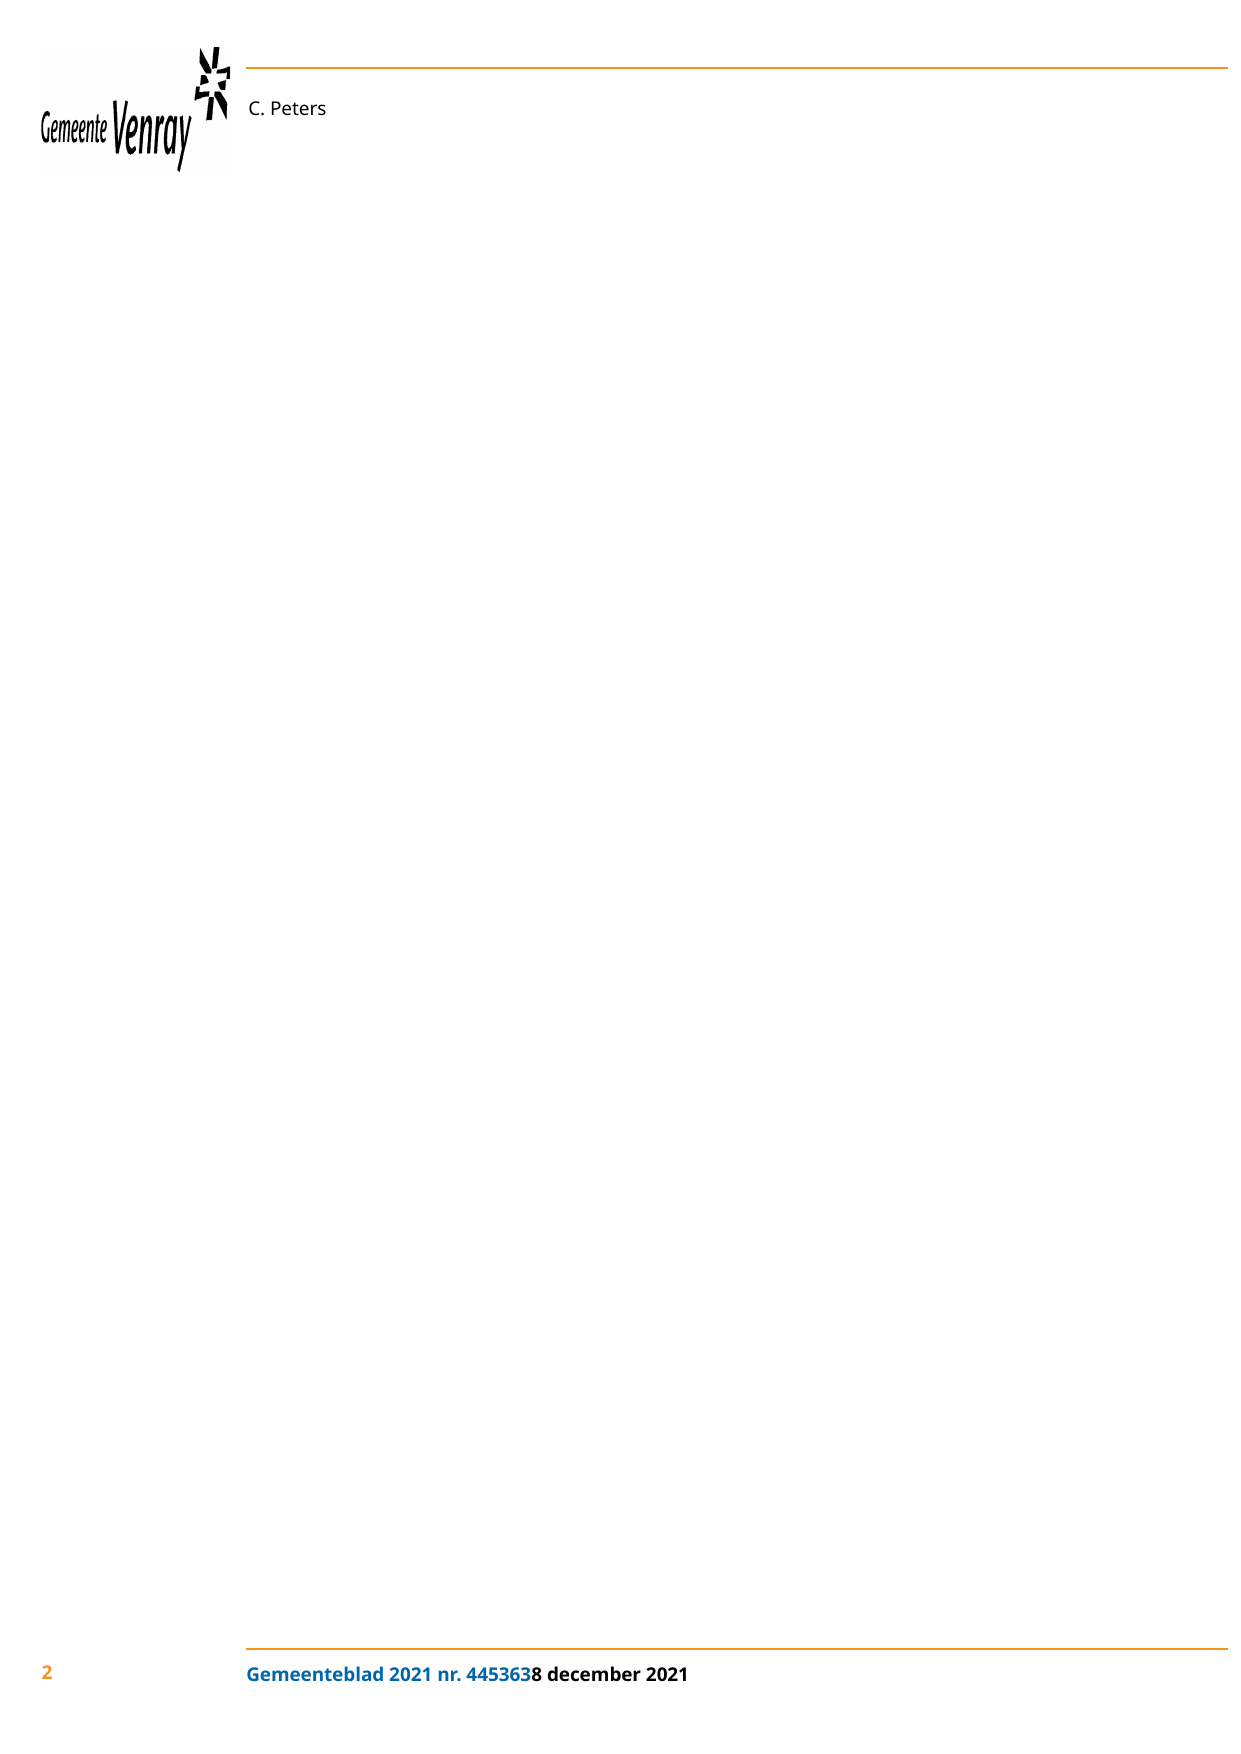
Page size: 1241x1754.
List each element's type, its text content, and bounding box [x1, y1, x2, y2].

text C. Peters [248, 95, 1152, 121]
picture [41, 47, 231, 172]
